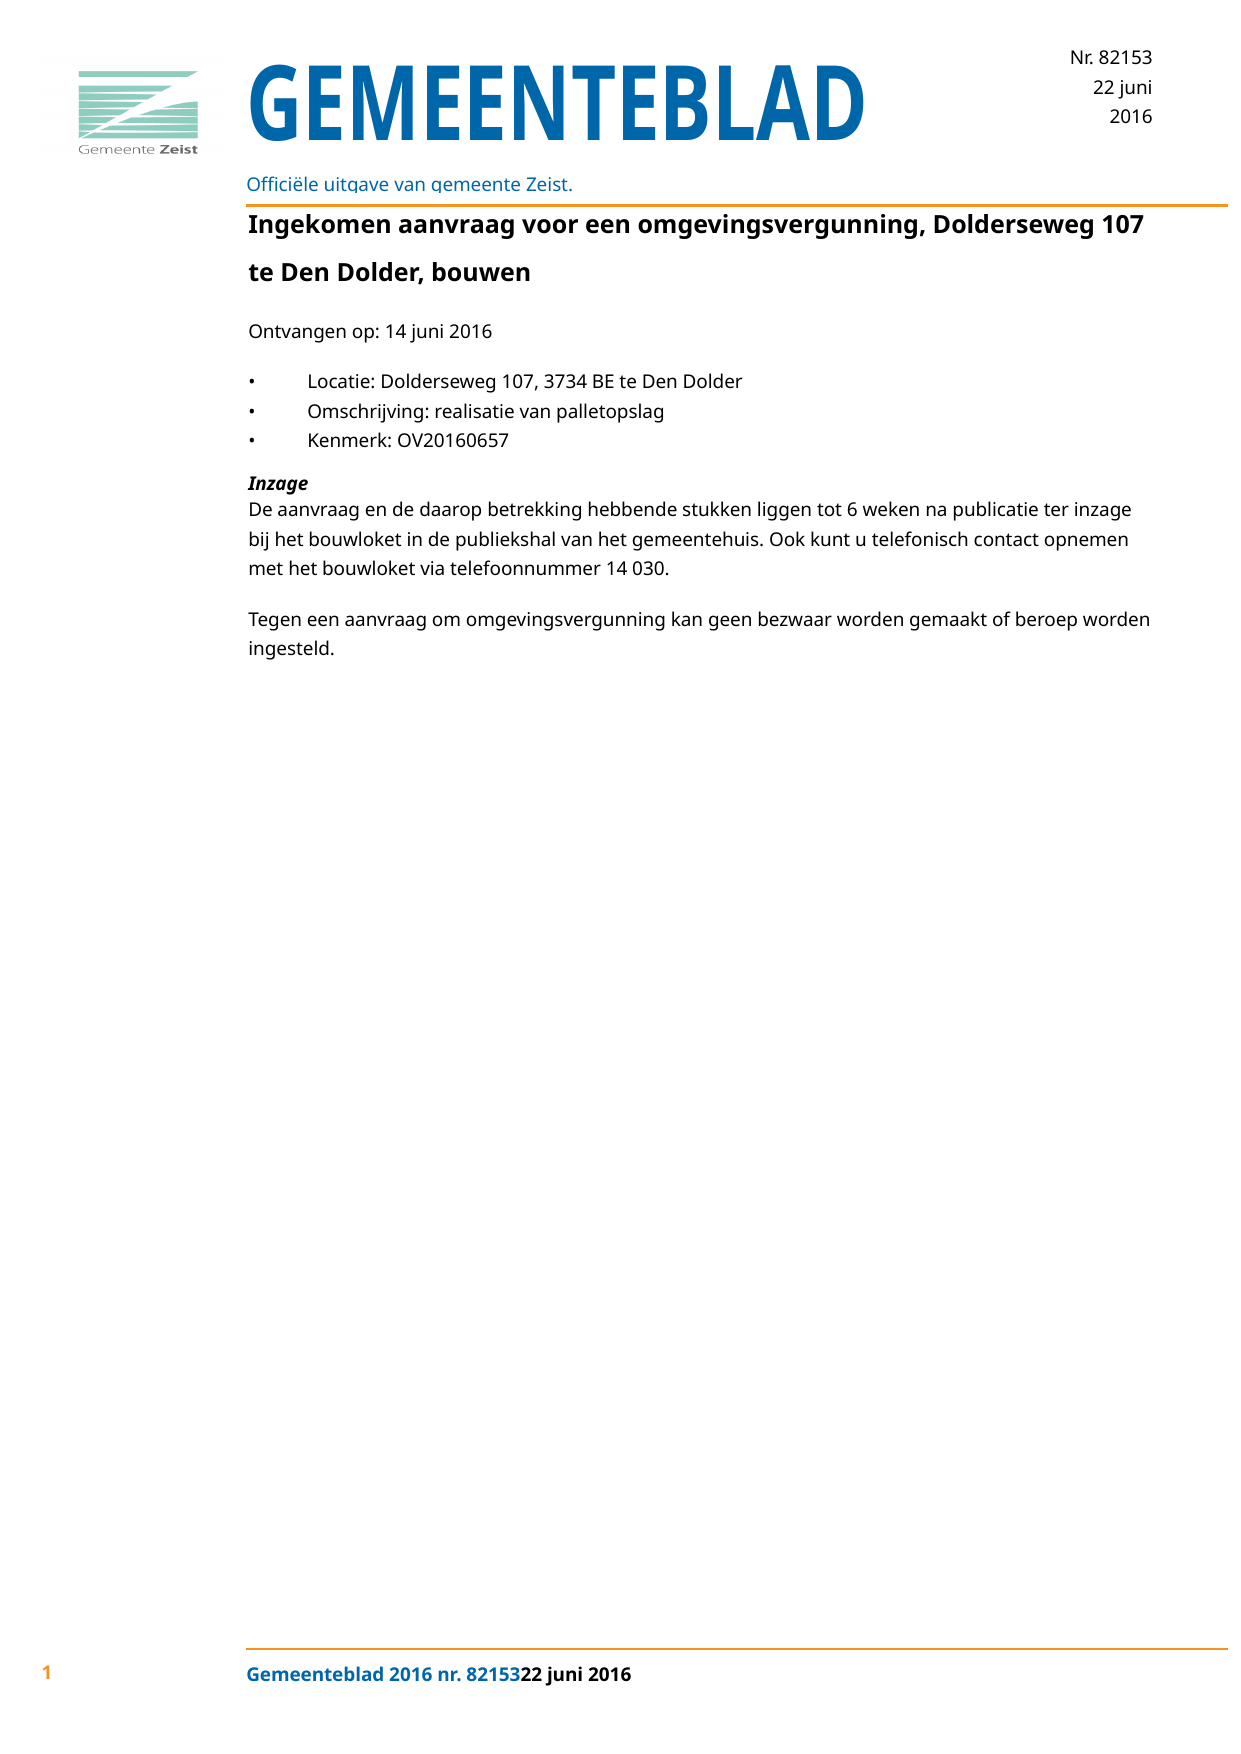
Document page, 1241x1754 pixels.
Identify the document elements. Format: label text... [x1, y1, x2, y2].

list Locatie: Dolderseweg 107, 3734 BE te Den Dolder [248, 368, 1152, 394]
text De aanvraag en de daarop betrekking hebbende stukken liggen tot 6 weken na publicatie ter inzage bij het bouwloket in de publiekshal van het gemeentehuis. Ook kunt u telefonisch contact opnemen met het bouwloket via telefoonnummer 14 030. [248, 496, 1152, 581]
text Ontvangen op: 14 juni 2016 [248, 318, 1152, 344]
list Kenmerk: OV20160657 [248, 427, 1152, 453]
text Inzage [248, 471, 1152, 496]
list Omschrijving: realisatie van palletopslag [248, 398, 1152, 424]
text Ingekomen aanvraag voor een omgevingsvergunning, Dolderseweg 107 te Den Dolder, bouwen [248, 207, 1152, 288]
text Tegen een aanvraag om omgevingsvergunning kan geen bezwaar worden gemaakt of beroep worden ingesteld. [248, 606, 1152, 661]
picture [41, 47, 231, 172]
